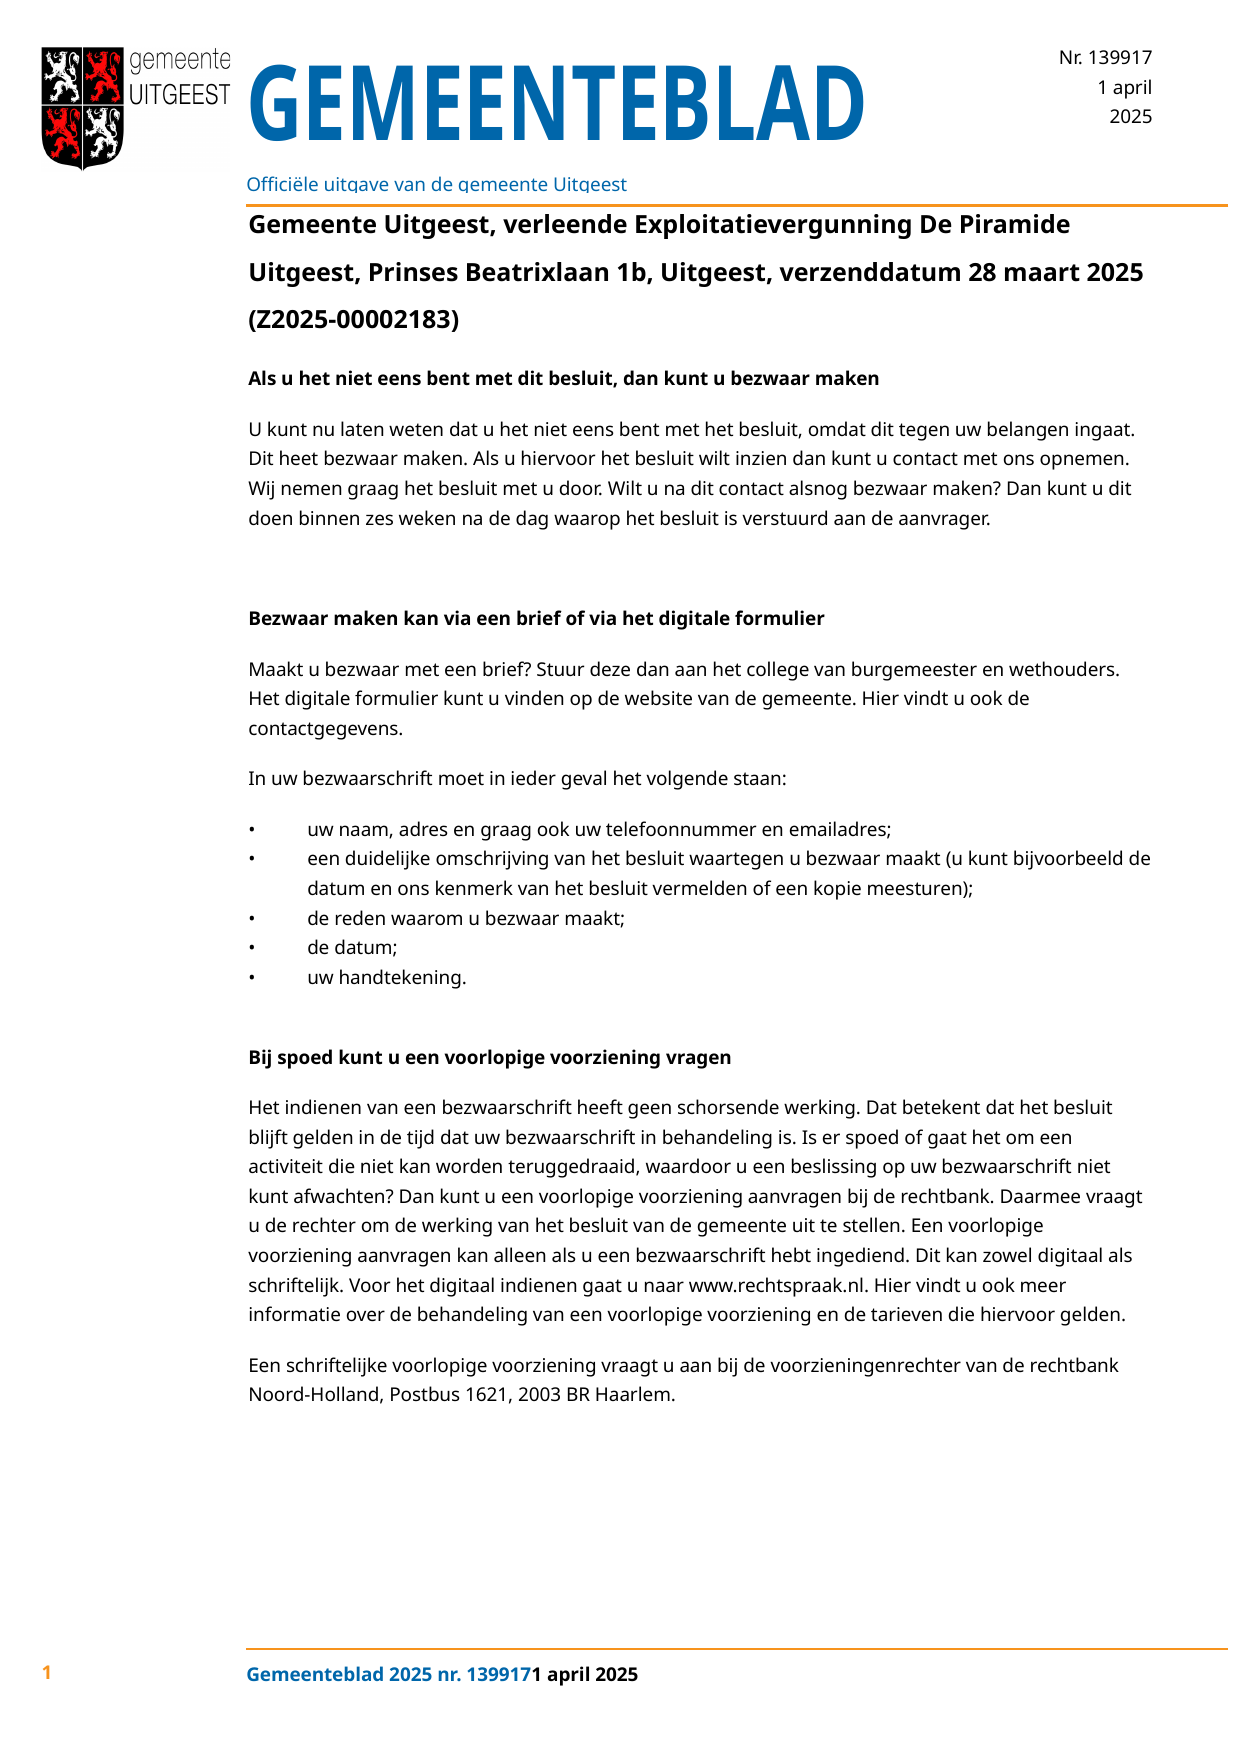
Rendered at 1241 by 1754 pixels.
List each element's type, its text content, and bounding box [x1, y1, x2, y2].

text Het indienen van een bezwaarschrift heeft geen schorsende werking. Dat betekent dat het besluit blijft gelden in de tijd dat uw bezwaarschrift in behandeling is. Is er spoed of gaat het om een activiteit die niet kan worden teruggedraaid, waardoor u een beslissing op uw bezwaarschrift niet kunt afwachten? Dan kunt u een voorlopige voorziening aanvragen bij de rechtbank. Daarmee vraagt u de rechter om de werking van het besluit van de gemeente uit te stellen. Een voorlopige voorziening aanvragen kan alleen als u een bezwaarschrift hebt ingediend. Dit kan zowel digitaal als schriftelijk. Voor het digitaal indienen gaat u naar www.rechtspraak.nl. Hier vindt u ook meer informatie over de behandeling van een voorlopige voorziening en de tarieven die hiervoor gelden. [248, 1094, 1152, 1327]
text Als u het niet eens bent met dit besluit, dan kunt u bezwaar maken [248, 366, 1152, 391]
text Een schriftelijke voorlopige voorziening vraagt u aan bij de voorzieningenrechter van de rechtbank Noord-Holland, Postbus 1621, 2003 BR Haarlem. [248, 1352, 1152, 1407]
text Bij spoed kunt u een voorlopige voorziening vragen [248, 1044, 1152, 1069]
picture [41, 47, 231, 172]
text In uw bezwaarschrift moet in ieder geval het volgende staan: [248, 766, 1152, 791]
text Maakt u bezwaar met een brief? Stuur deze dan aan het college van burgemeester en wethouders. Het digitale formulier kunt u vinden op de website van de gemeente. Hier vindt u ook de contactgegevens. [248, 656, 1152, 741]
list de datum; [248, 934, 1152, 960]
list uw naam, adres en graag ook uw telefoonnummer en emailadres; [248, 816, 1152, 842]
text Bezwaar maken kan via een brief of via het digitale formulier [248, 606, 1152, 631]
list de reden waarom u bezwaar maakt; [248, 905, 1152, 930]
list uw handtekening. [248, 964, 1152, 989]
text Gemeente Uitgeest, verleende Exploitatievergunning De Piramide Uitgeest, Prinses Beatrixlaan 1b, Uitgeest, verzenddatum 28 maart 2025 (Z2025-00002183) [248, 207, 1152, 336]
list een duidelijke omschrijving van het besluit waartegen u bezwaar maakt (u kunt bijvoorbeeld de datum en ons kenmerk van het besluit vermelden of een kopie meesturen); [248, 846, 1152, 901]
text U kunt nu laten weten dat u het niet eens bent met het besluit, omdat dit tegen uw belangen ingaat. Dit heet bezwaar maken. Als u hiervoor het besluit wilt inzien dan kunt u contact met ons opnemen. Wij nemen graag het besluit met u door. Wilt u na dit contact alsnog bezwaar maken? Dan kunt u dit doen binnen zes weken na de dag waarop het besluit is verstuurd aan de aanvrager. [248, 416, 1152, 530]
